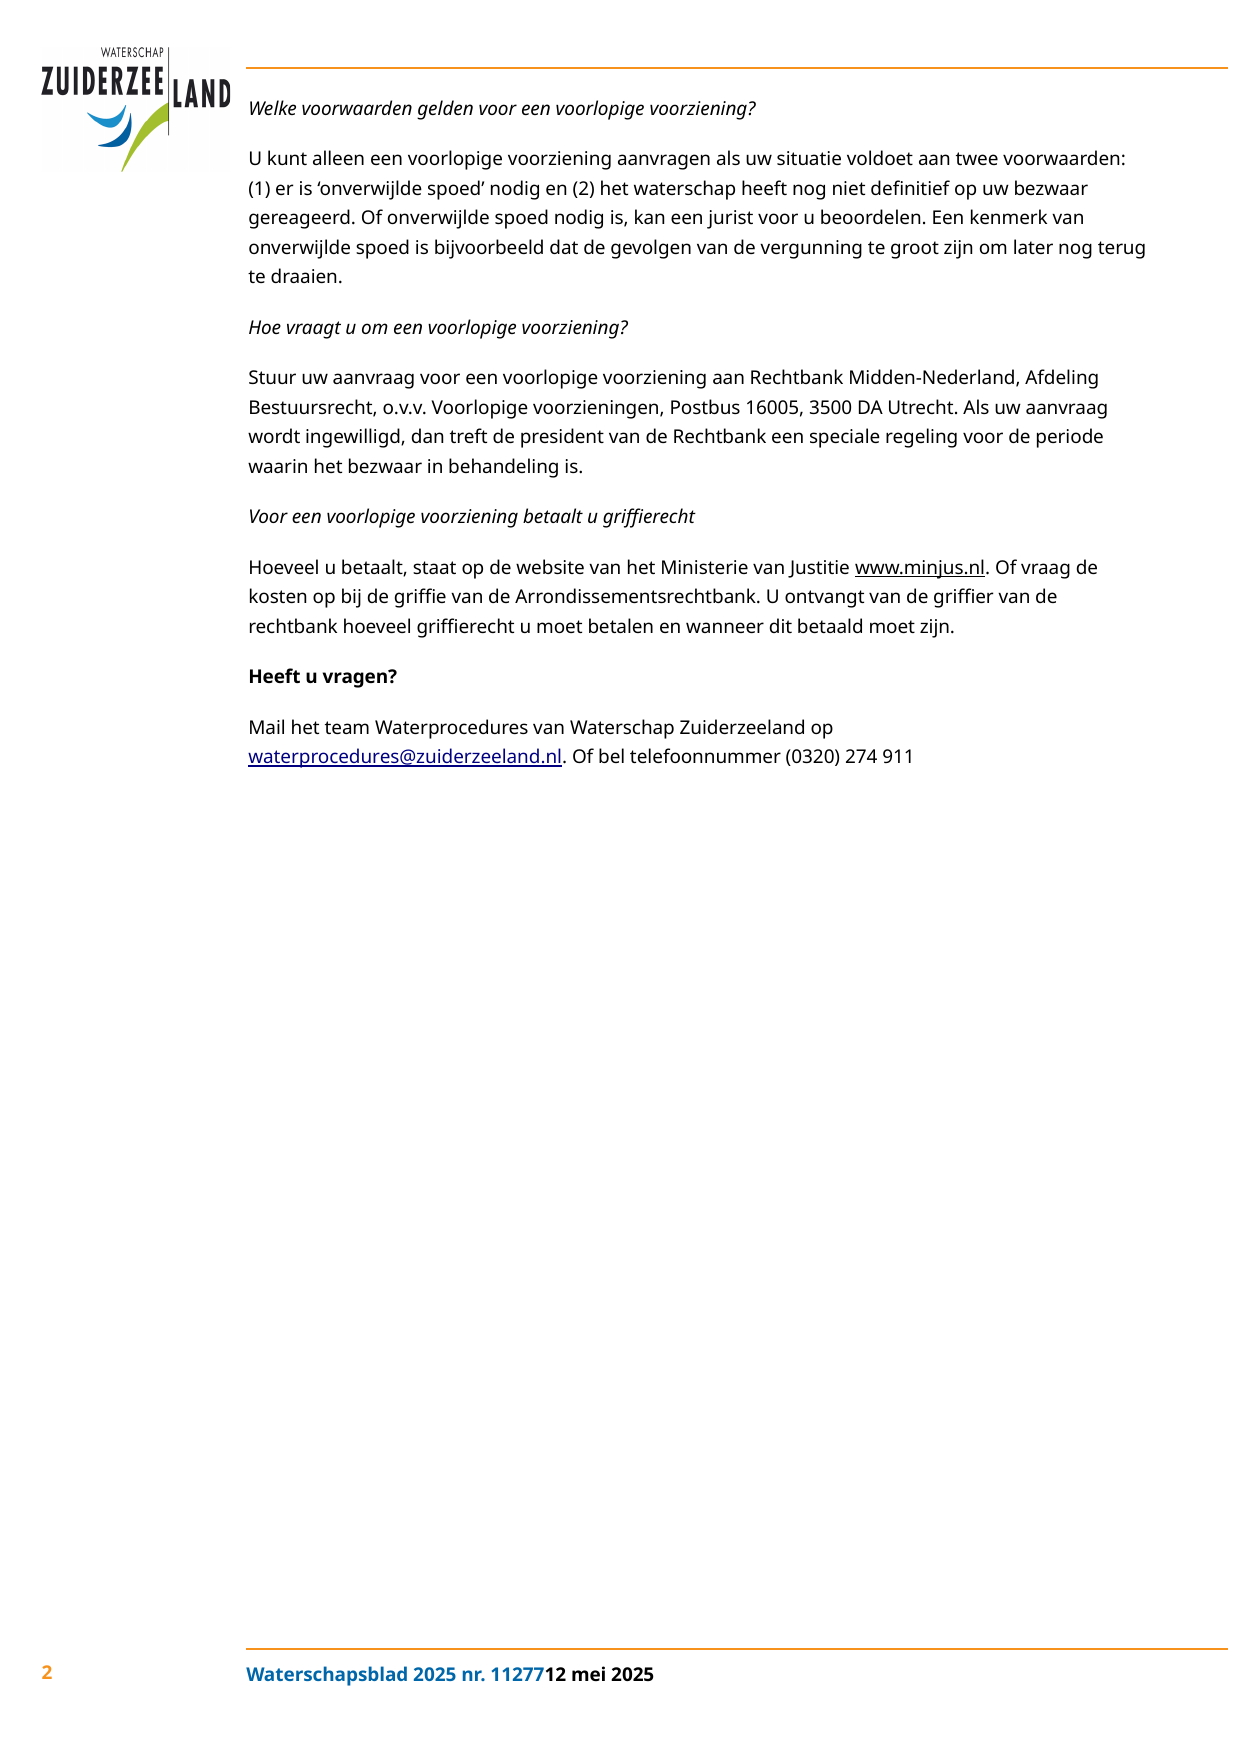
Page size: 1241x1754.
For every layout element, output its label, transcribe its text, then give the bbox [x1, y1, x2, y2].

text Hoe vraagt u om een voorlopige voorziening? [248, 314, 1152, 340]
text Voor een voorlopige voorziening betaalt u griffierecht [248, 503, 1152, 529]
text Stuur uw aanvraag voor een voorlopige voorziening aan Rechtbank Midden-Nederland, Afdeling Bestuursrecht, o.v.v. Voorlopige voorzieningen, Postbus 16005, 3500 DA Utrecht. Als uw aanvraag wordt ingewilligd, dan treft de president van de Rechtbank een speciale regeling voor de periode waarin het bezwaar in behandeling is. [248, 364, 1152, 479]
picture [41, 47, 231, 172]
text Heeft u vragen? [248, 663, 1152, 689]
text Welke voorwaarden gelden voor een voorlopige voorziening? [248, 95, 1152, 121]
text Hoeveel u betaalt, staat op de website van het Ministerie van Justitie www.minjus.nl. Of vraag de kosten op bij de griffie van de Arrondissementsrechtbank. U ontvangt van de griffier van de rechtbank hoeveel griffierecht u moet betalen en wanneer dit betaald moet zijn. [248, 554, 1152, 639]
text U kunt alleen een voorlopige voorziening aanvragen als uw situatie voldoet aan twee voorwaarden: (1) er is ‘onverwijlde spoed’ nodig en (2) het waterschap heeft nog niet definitief op uw bezwaar gereageerd. Of onverwijlde spoed nodig is, kan een jurist voor u beoordelen. Een kenmerk van onverwijlde spoed is bijvoorbeeld dat de gevolgen van de vergunning te groot zijn om later nog terug te draaien. [248, 145, 1152, 289]
text Mail het team Waterprocedures van Waterschap Zuiderzeeland op waterprocedures@zuiderzeeland.nl. Of bel telefoonnummer (0320) 274 911 [248, 714, 1152, 769]
